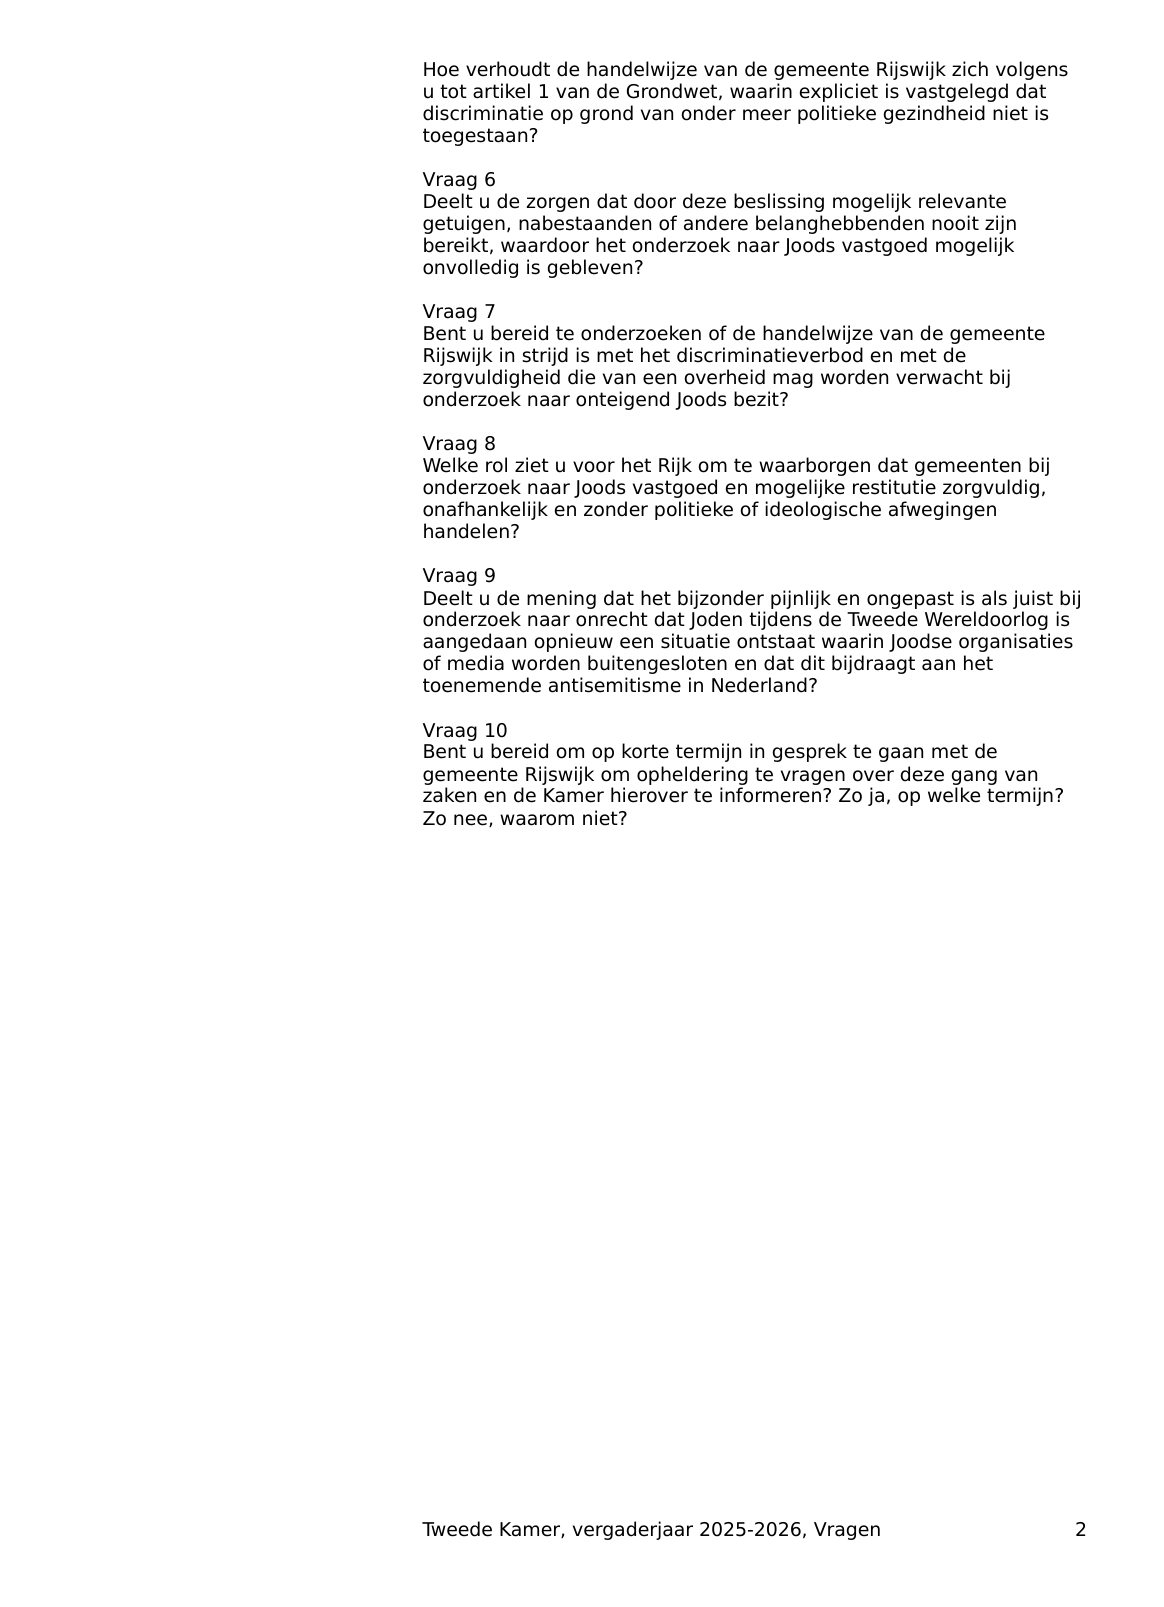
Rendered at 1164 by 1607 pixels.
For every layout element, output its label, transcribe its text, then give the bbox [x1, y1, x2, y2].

text Vraag 6 [422, 169, 1087, 191]
text Vraag 7 [422, 301, 1087, 323]
text Welke rol ziet u voor het Rijk om te waarborgen dat gemeenten bij onderzoek naar Joods vastgoed en mogelijke restitutie zorgvuldig, onafhankelijk en zonder politieke of ideologische afwegingen handelen? [422, 455, 1087, 543]
text Bent u bereid te onderzoeken of de handelwijze van de gemeente Rijswijk in strijd is met het discriminatieverbod en met de zorgvuldigheid die van een overheid mag worden verwacht bij onderzoek naar onteigend Joods bezit? [422, 323, 1087, 411]
text Bent u bereid om op korte termijn in gesprek te gaan met de gemeente Rijswijk om opheldering te vragen over deze gang van zaken en de Kamer hierover te informeren? Zo ja, op welke termijn? Zo nee, waarom niet? [422, 741, 1087, 829]
text Hoe verhoudt de handelwijze van de gemeente Rijswijk zich volgens u tot artikel 1 van de Grondwet, waarin expliciet is vastgelegd dat discriminatie op grond van onder meer politieke gezindheid niet is toegestaan? [422, 59, 1087, 147]
text Vraag 9 [422, 565, 1087, 587]
text Deelt u de zorgen dat door deze beslissing mogelijk relevante getuigen, nabestaanden of andere belanghebbenden nooit zijn bereikt, waardoor het onderzoek naar Joods vastgoed mogelijk onvolledig is gebleven? [422, 191, 1087, 279]
text Vraag 10 [422, 719, 1087, 741]
text Deelt u de mening dat het bijzonder pijnlijk en ongepast is als juist bij onderzoek naar onrecht dat Joden tijdens de Tweede Wereldoorlog is aangedaan opnieuw een situatie ontstaat waarin Joodse organisaties of media worden buitengesloten en dat dit bijdraagt aan het toenemende antisemitisme in Nederland? [422, 587, 1087, 697]
text Vraag 8 [422, 433, 1087, 455]
